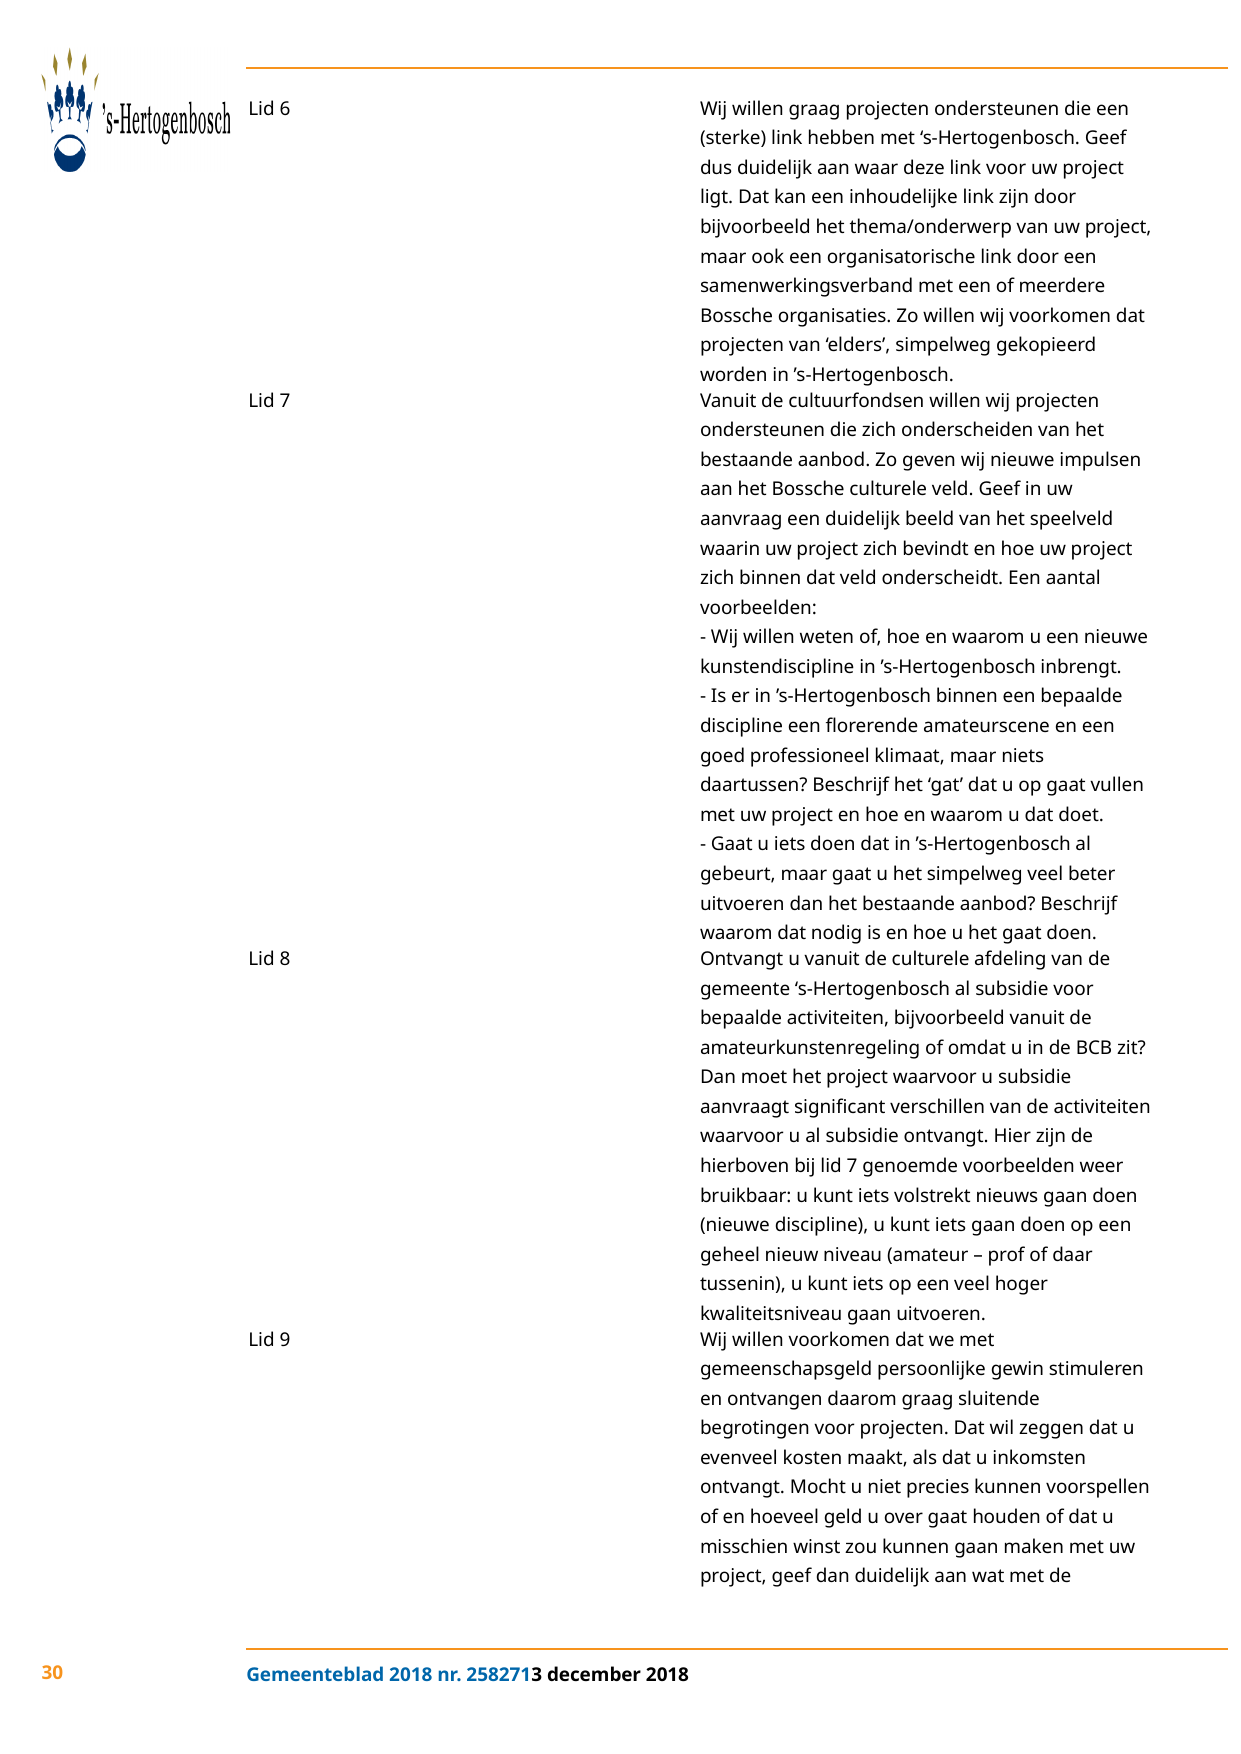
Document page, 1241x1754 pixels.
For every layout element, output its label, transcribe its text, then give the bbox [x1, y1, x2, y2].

table_cell Vanuit de cultuurfondsen willen wij projecten ondersteunen die zich onderscheiden van het bestaande aanbod. Zo geven wij nieuwe impulsen aan het Bossche culturele veld. Geef in uw aanvraag een duidelijk beeld van het speelveld waarin uw project zich bevindt en hoe uw project zich binnen dat veld onderscheidt. Een aantal voorbeelden: - Wij willen weten of, hoe en waarom u een nieuwe kunstendiscipline in ’s-Hertogenbosch inbrengt. - Is er in ’s-Hertogenbosch binnen een bepaalde discipline een florerende amateurscene en een goed professioneel klimaat, maar niets daartussen? Beschrijf het ‘gat’ dat u op gaat vullen met uw project en hoe en waarom u dat doet. - Gaat u iets doen dat in ’s-Hertogenbosch al gebeurt, maar gaat u het simpelweg veel beter uitvoeren dan het bestaande aanbod? Beschrijf waarom dat nodig is en hoe u het gaat doen. [700, 387, 1152, 945]
table_cell Wij willen voorkomen dat we met gemeenschapsgeld persoonlijke gewin stimuleren en ontvangen daarom graag sluitende begrotingen voor projecten. Dat wil zeggen dat u evenveel kosten maakt, als dat u inkomsten ontvangt. Mocht u niet precies kunnen voorspellen of en hoeveel geld u over gaat houden of dat u misschien winst zou kunnen gaan maken met uw project, geef dan duidelijk aan wat met de [700, 1326, 1152, 1588]
table_cell Ontvangt u vanuit de culturele afdeling van de gemeente ‘s-Hertogenbosch al subsidie voor bepaalde activiteiten, bijvoorbeeld vanuit de amateurkunstenregeling of omdat u in de BCB zit? Dan moet het project waarvoor u subsidie aanvraagt significant verschillen van de activiteiten waarvoor u al subsidie ontvangt. Hier zijn de hierboven bij lid 7 genoemde voorbeelden weer bruikbaar: u kunt iets volstrekt nieuws gaan doen (nieuwe discipline), u kunt iets gaan doen op een geheel nieuw niveau (amateur – prof of daar tussenin), u kunt iets op een veel hoger kwaliteitsniveau gaan uitvoeren. [700, 945, 1152, 1326]
table_cell Lid 9 [248, 1326, 700, 1588]
table_header Wij willen graag projecten ondersteunen die een (sterke) link hebben met ‘s-Hertogenbosch. Geef dus duidelijk aan waar deze link voor uw project ligt. Dat kan een inhoudelijke link zijn door bijvoorbeeld het thema/onderwerp van uw project, maar ook een organisatorische link door een samenwerkingsverband met een of meerdere Bossche organisaties. Zo willen wij voorkomen dat projecten van ‘elders’, simpelweg gekopieerd worden in ’s-Hertogenbosch. [700, 95, 1152, 387]
table_cell Lid 8 [248, 945, 700, 1326]
picture [41, 47, 231, 172]
table_header Lid 6 [248, 95, 700, 387]
table_cell Lid 7 [248, 387, 700, 945]
